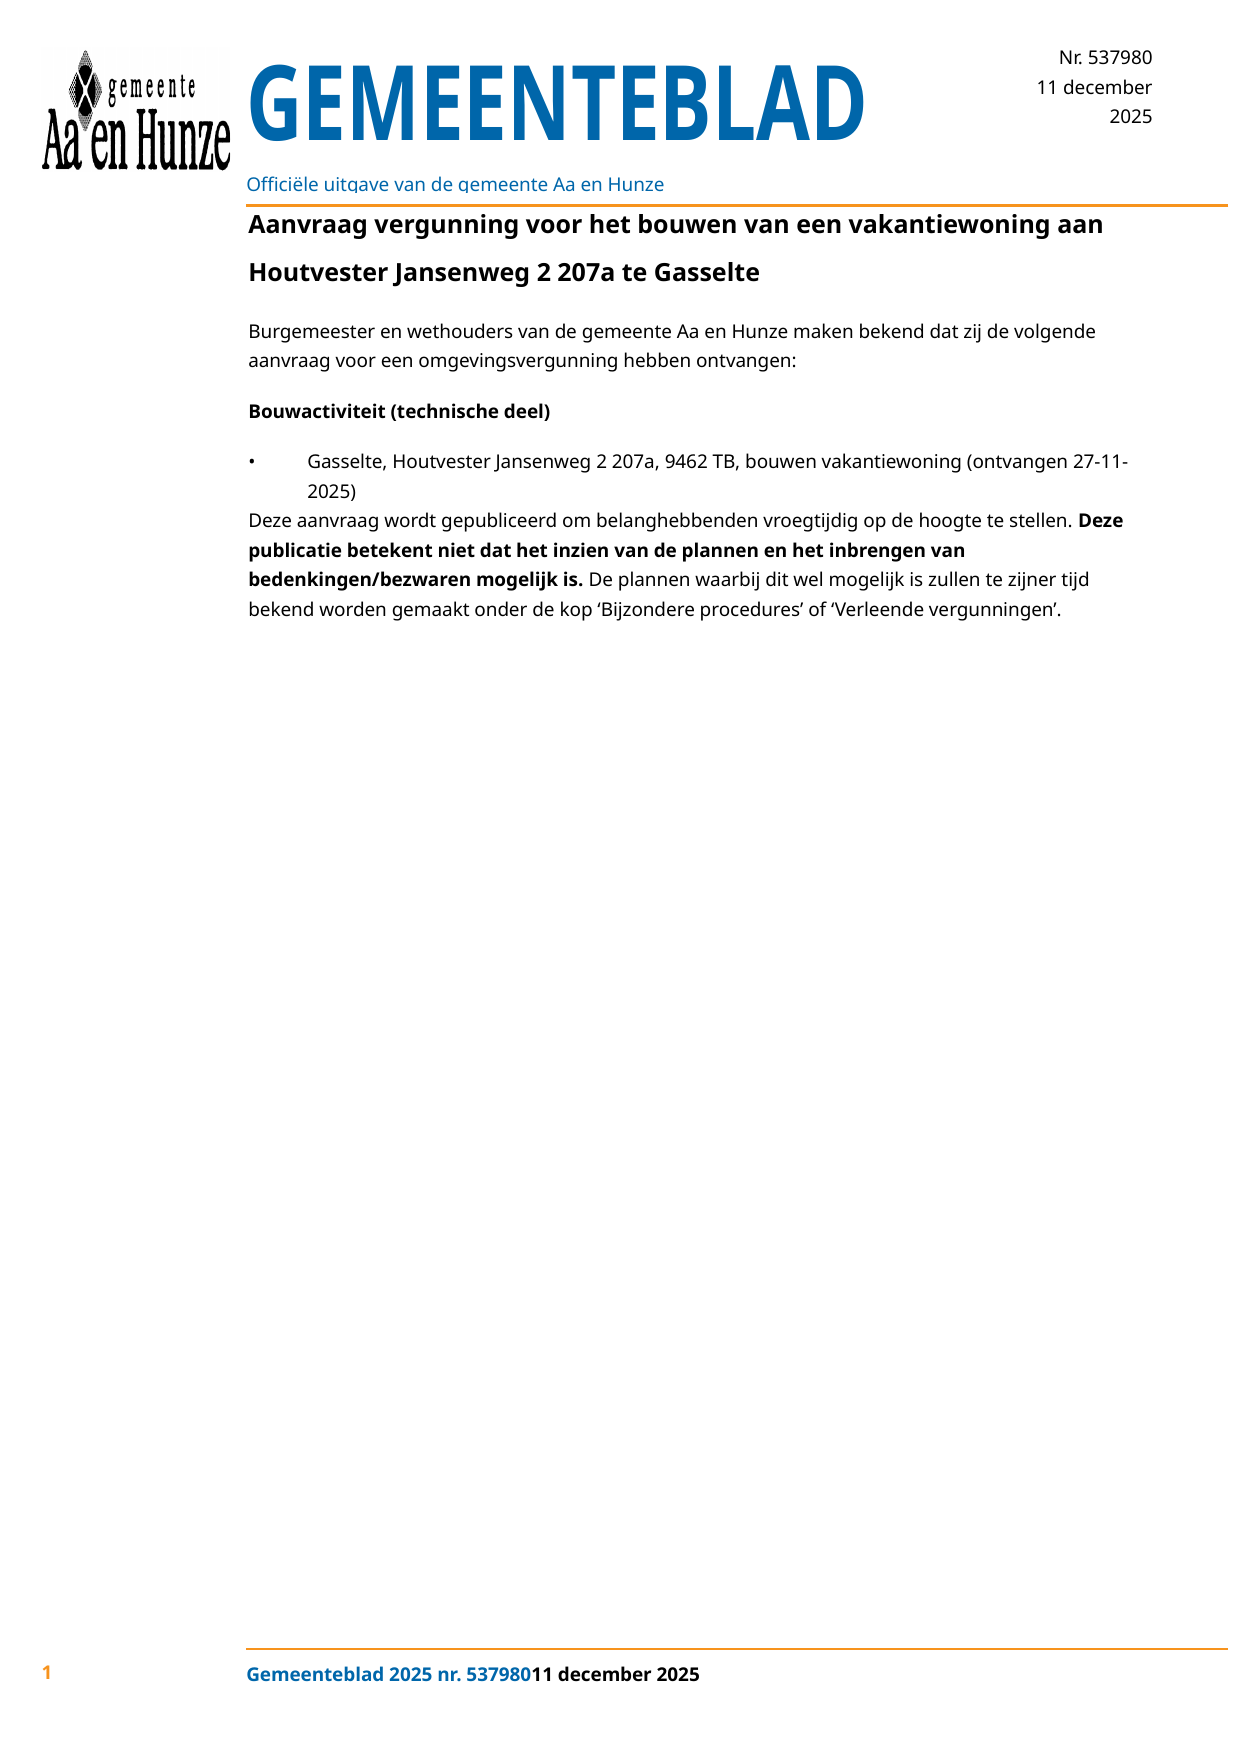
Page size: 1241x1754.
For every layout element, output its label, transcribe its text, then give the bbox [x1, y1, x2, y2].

list Gasselte, Houtvester Jansenweg 2 207a, 9462 TB, bouwen vakantiewoning (ontvangen 27-11-2025) [248, 448, 1152, 504]
text Burgemeester en wethouders van de gemeente Aa en Hunze maken bekend dat zij de volgende aanvraag voor een omgevingsvergunning hebben ontvangen: [248, 318, 1152, 373]
text Bouwactiviteit (technische deel) [248, 398, 1152, 424]
picture [41, 47, 231, 172]
text Deze aanvraag wordt gepubliceerd om belanghebbenden vroegtijdig op de hoogte te stellen. Deze publicatie betekent niet dat het inzien van de plannen en het inbrengen van bedenkingen/bezwaren mogelijk is. De plannen waarbij dit wel mogelijk is zullen te zijner tijd bekend worden gemaakt onder de kop ‘Bijzondere procedures’ of ‘Verleende vergunningen’. [248, 507, 1152, 622]
text Aanvraag vergunning voor het bouwen van een vakantiewoning aan Houtvester Jansenweg 2 207a te Gasselte [248, 207, 1152, 288]
